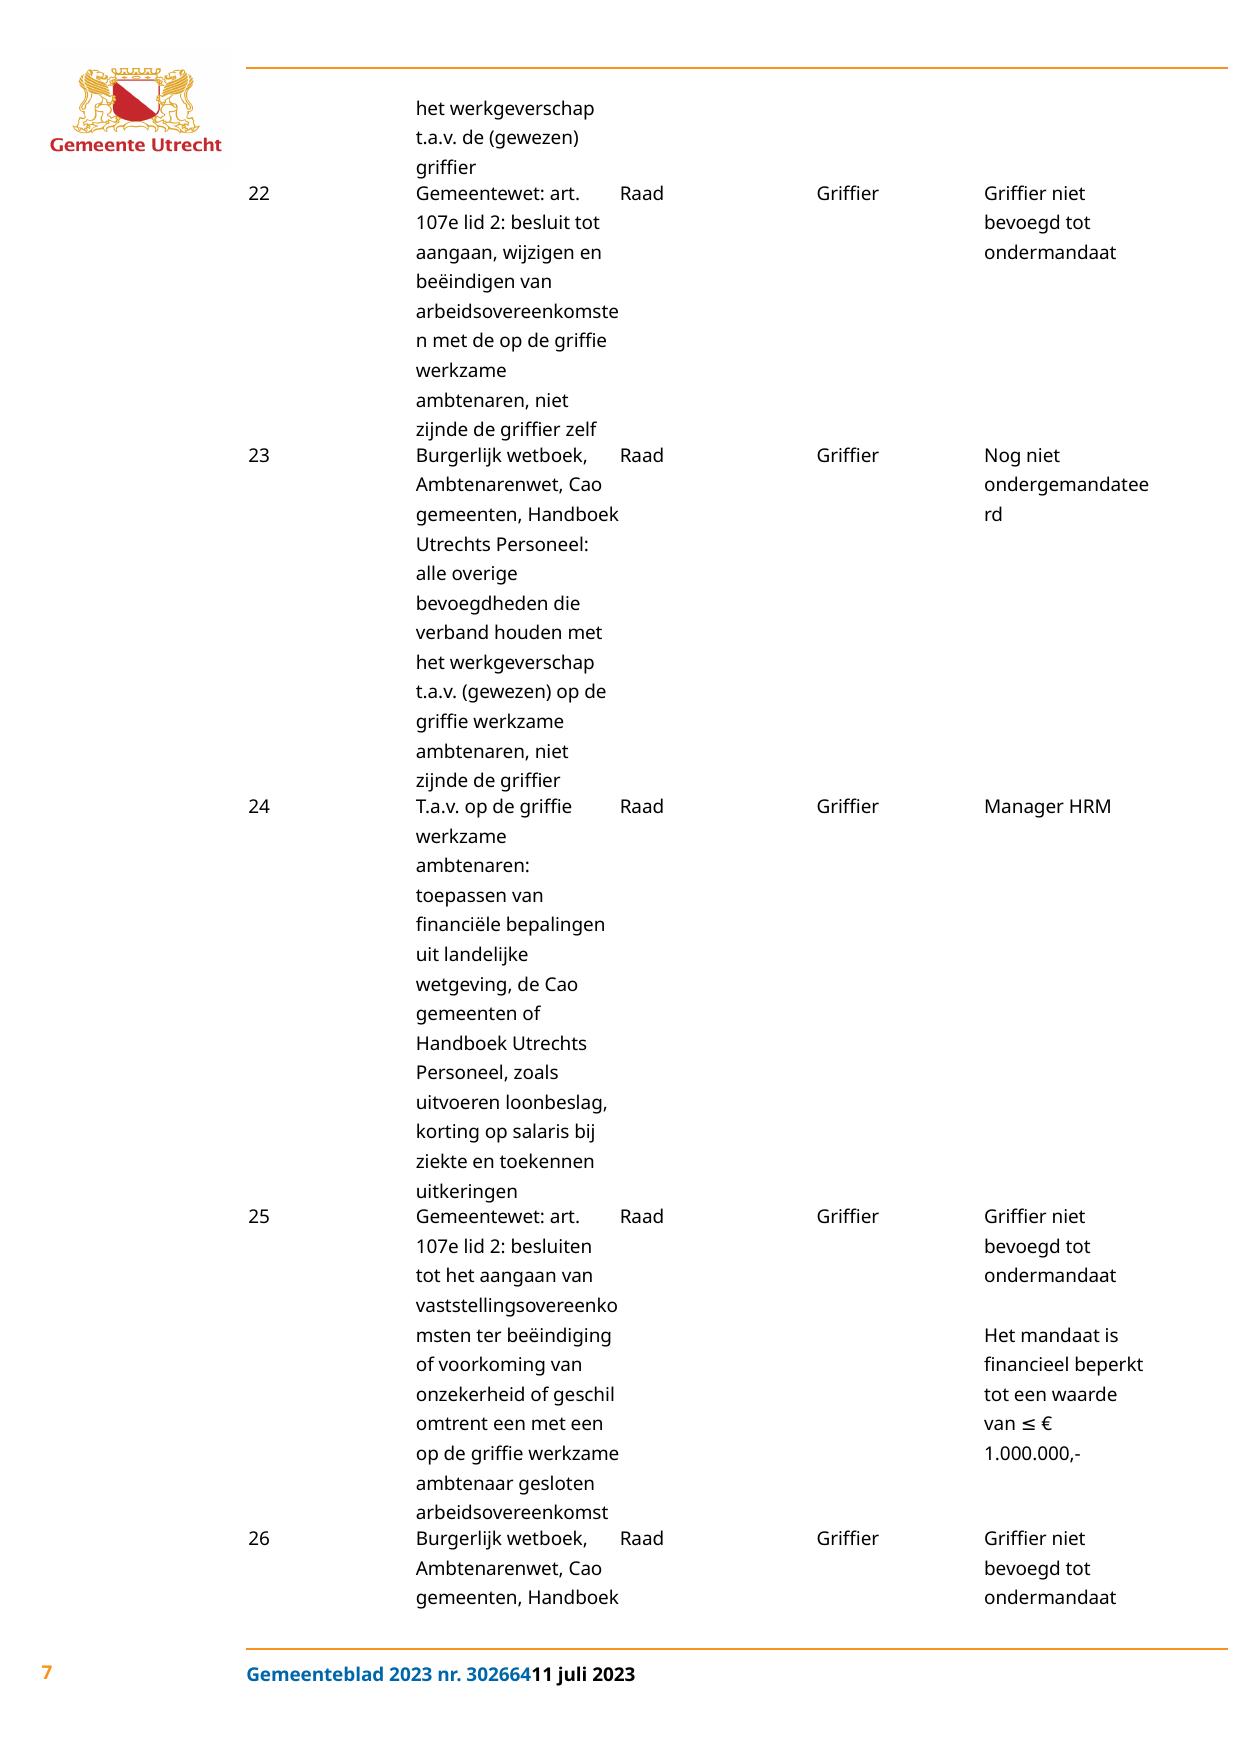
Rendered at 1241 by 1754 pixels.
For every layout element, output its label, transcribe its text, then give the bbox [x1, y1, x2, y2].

table_cell Griffier [816, 180, 984, 442]
table_cell Burgerlijk wetboek, Ambtenarenwet, Cao gemeenten, Handboek [416, 1525, 619, 1610]
table_cell T.a.v. op de griffie werkzame ambtenaren: toepassen van financiële bepalingen uit landelijke wetgeving, de Cao gemeenten of Handboek Utrechts Personeel, zoals uitvoeren loonbeslag, korting op salaris bij ziekte en toekennen uitkeringen [416, 793, 619, 1203]
table_cell Griffier niet bevoegd tot ondermandaat [984, 1525, 1152, 1610]
table_cell 25 [248, 1204, 416, 1525]
table_cell Gemeentewet: art. 107e lid 2: besluit tot aangaan, wijzigen en beëindigen van arbeidsovereenkomsten met de op de griffie werkzame ambtenaren, niet zijnde de griffier zelf [416, 180, 619, 442]
table_cell Griffier [816, 1525, 984, 1610]
table_cell 24 [248, 793, 416, 1203]
table_cell Griffier niet bevoegd tot ondermandaat Het mandaat is financieel beperkt tot een waarde van ≤ € 1.000.000,- [984, 1204, 1152, 1525]
table_cell Raad [620, 180, 816, 442]
table_header [984, 95, 1152, 180]
table_cell Griffier [816, 793, 984, 1203]
table_cell Raad [620, 793, 816, 1203]
picture [41, 47, 231, 172]
table_cell Raad [620, 1525, 816, 1610]
table_cell Griffier niet bevoegd tot ondermandaat [984, 180, 1152, 442]
table_cell 26 [248, 1525, 416, 1610]
table_cell Griffier [816, 1204, 984, 1525]
table_header het werkgeverschap t.a.v. de (gewezen) griffier [416, 95, 619, 180]
table_cell Raad [620, 1204, 816, 1525]
table_cell Burgerlijk wetboek, Ambtenarenwet, Cao gemeenten, Handboek Utrechts Personeel: alle overige bevoegdheden die verband houden met het werkgeverschap t.a.v. (gewezen) op de griffie werkzame ambtenaren, niet zijnde de griffier [416, 442, 619, 793]
table_cell 22 [248, 180, 416, 442]
table_cell Gemeentewet: art. 107e lid 2: besluiten tot het aangaan van vaststellingsovereenkomsten ter beëindiging of voorkoming van onzekerheid of geschil omtrent een met een op de griffie werkzame ambtenaar gesloten arbeidsovereenkomst [416, 1204, 619, 1525]
table_header [248, 95, 416, 180]
table_cell Griffier [816, 442, 984, 793]
table_header [816, 95, 984, 180]
table_cell Manager HRM [984, 793, 1152, 1203]
table_cell 23 [248, 442, 416, 793]
table_header [620, 95, 816, 180]
table_cell Nog niet ondergemandateerd [984, 442, 1152, 793]
table_cell Raad [620, 442, 816, 793]
